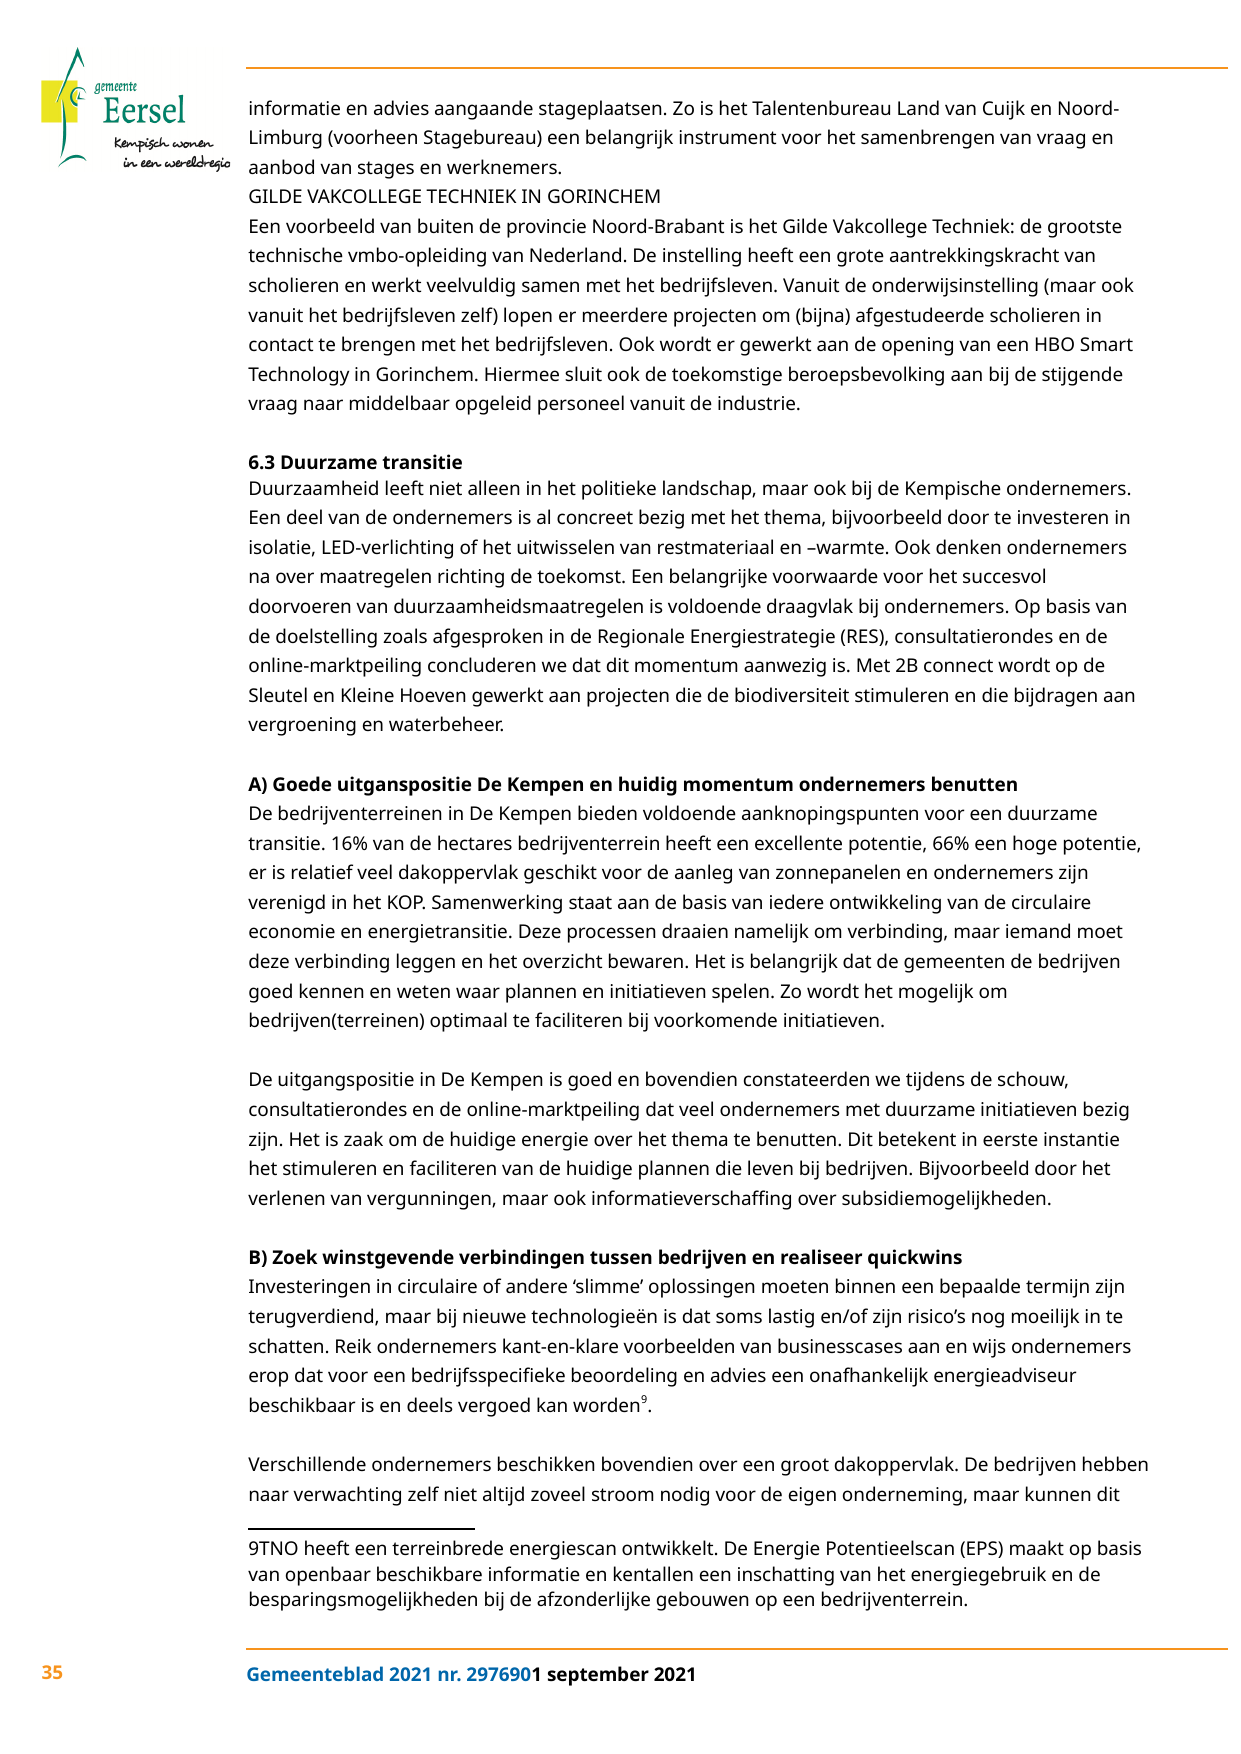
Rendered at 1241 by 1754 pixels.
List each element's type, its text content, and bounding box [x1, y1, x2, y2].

text A) Goede uitganspositie De Kempen en huidig momentum ondernemers benutten [248, 771, 1152, 796]
text De uitgangspositie in De Kempen is goed en bovendien constateerden we tijdens de schouw, consultatierondes en de online-marktpeiling dat veel ondernemers met duurzame initiatieven bezig zijn. Het is zaak om de huidige energie over het thema te benutten. Dit betekent in eerste instantie het stimuleren en faciliteren van de huidige plannen die leven bij bedrijven. Bijvoorbeeld door het verlenen van vergunningen, maar ook informatieverschaffing over subsidiemogelijkheden. [248, 1067, 1152, 1211]
text De bedrijventerreinen in De Kempen bieden voldoende aanknopingspunten voor een duurzame transitie. 16% van de hectares bedrijventerrein heeft een excellente potentie, 66% een hoge potentie, er is relatief veel dakoppervlak geschikt voor de aanleg van zonnepanelen en ondernemers zijn verenigd in het KOP. Samenwerking staat aan de basis van iedere ontwikkeling van de circulaire economie en energietransitie. Deze processen draaien namelijk om verbinding, maar iemand moet deze verbinding leggen en het overzicht bewaren. Het is belangrijk dat de gemeenten de bedrijven goed kennen en weten waar plannen en initiatieven spelen. Zo wordt het mogelijk om bedrijven(terreinen) optimaal te faciliteren bij voorkomende initiatieven. [248, 800, 1152, 1033]
picture [41, 47, 231, 172]
table_header informatie en advies aangaande stageplaatsen. Zo is het Talentenbureau Land van Cuijk en Noord-Limburg (voorheen Stagebureau) een belangrijk instrument voor het samenbrengen van vraag en aanbod van stages en werknemers. GILDE VAKCOLLEGE TECHNIEK IN GORINCHEM Een voorbeeld van buiten de provincie Noord-Brabant is het Gilde Vakcollege Techniek: de grootste technische vmbo-opleiding van Nederland. De instelling heeft een grote aantrekkingskracht van scholieren en werkt veelvuldig samen met het bedrijfsleven. Vanuit de onderwijsinstelling (maar ook vanuit het bedrijfsleven zelf) lopen er meerdere projecten om (bijna) afgestudeerde scholieren in contact te brengen met het bedrijfsleven. Ook wordt er gewerkt aan de opening van een HBO Smart Technology in Gorinchem. Hiermee sluit ook de toekomstige beroepsbevolking aan bij de stijgende vraag naar middelbaar opgeleid personeel vanuit de industrie. [248, 95, 1152, 416]
text Investeringen in circulaire of andere ‘slimme’ oplossingen moeten binnen een bepaalde termijn zijn terugverdiend, maar bij nieuwe technologieën is dat soms lastig en/of zijn risico’s nog moeilijk in te schatten. Reik ondernemers kant-en-klare voorbeelden van businesscases aan en wijs ondernemers erop dat voor een bedrijfsspecifieke beoordeling en advies een onafhankelijk energieadviseur beschikbaar is en deels vergoed kan worden. [248, 1274, 1152, 1418]
text Verschillende ondernemers beschikken bovendien over een groot dakoppervlak. De bedrijven hebben naar verwachting zelf niet altijd zoveel stroom nodig voor de eigen onderneming, maar kunnen dit [248, 1451, 1152, 1506]
text B) Zoek winstgevende verbindingen tussen bedrijven en realiseer quickwins [248, 1244, 1152, 1270]
text 6.3 Duurzame transitie [248, 449, 1152, 475]
text TNO heeft een terreinbrede energiescan ontwikkelt. De Energie Potentieelscan (EPS) maakt op basis van openbaar beschikbare informatie en kentallen een inschatting van het energiegebruik en de besparingsmogelijkheden bij de afzonderlijke gebouwen op een bedrijventerrein. [248, 1535, 1152, 1612]
text Duurzaamheid leeft niet alleen in het politieke landschap, maar ook bij de Kempische ondernemers. Een deel van de ondernemers is al concreet bezig met het thema, bijvoorbeeld door te investeren in isolatie, LED-verlichting of het uitwisselen van restmateriaal en –warmte. Ook denken ondernemers na over maatregelen richting de toekomst. Een belangrijke voorwaarde voor het succesvol doorvoeren van duurzaamheidsmaatregelen is voldoende draagvlak bij ondernemers. Op basis van de doelstelling zoals afgesproken in de Regionale Energiestrategie (RES), consultatierondes en de online-marktpeiling concluderen we dat dit momentum aanwezig is. Met 2B connect wordt op de Sleutel en Kleine Hoeven gewerkt aan projecten die de biodiversiteit stimuleren en die bijdragen aan vergroening en waterbeheer. [248, 475, 1152, 737]
